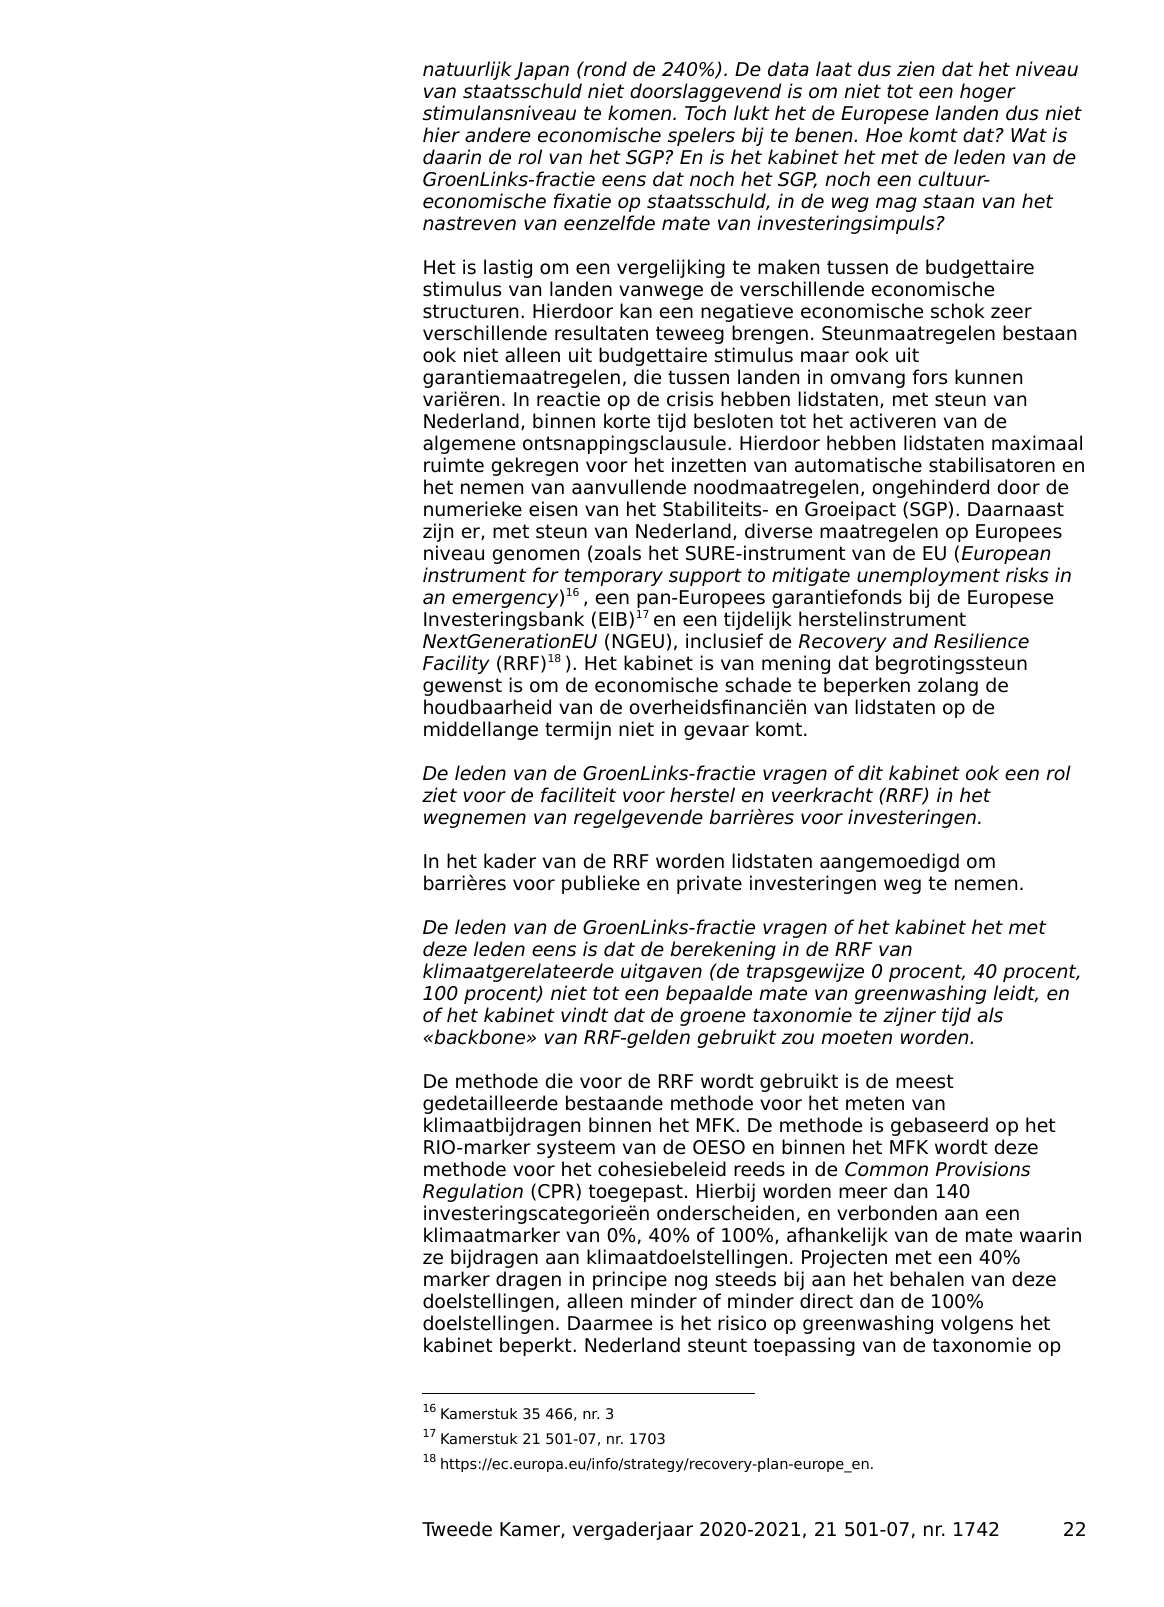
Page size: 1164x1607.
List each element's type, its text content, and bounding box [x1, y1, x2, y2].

text Kamerstuk 21 501-07, nr. 1703 [422, 1427, 1087, 1449]
text https://ec.europa.eu/info/strategy/recovery-plan-europe_en. [422, 1452, 1087, 1474]
text In het kader van de RRF worden lidstaten aangemoedigd om barrières voor publieke en private investeringen weg te nemen. [422, 851, 1087, 895]
text Kamerstuk 35 466, nr. 3 [422, 1402, 1087, 1424]
text De leden van de GroenLinks-fractie vragen of dit kabinet ook een rol ziet voor de faciliteit voor herstel en veerkracht (RRF) in het wegnemen van regelgevende barrières voor investeringen. [422, 763, 1087, 829]
text Het is lastig om een vergelijking te maken tussen de budgettaire stimulus van landen vanwege de verschillende economische structuren. Hierdoor kan een negatieve economische schok zeer verschillende resultaten teweeg brengen. Steunmaatregelen bestaan ook niet alleen uit budgettaire stimulus maar ook uit garantiemaatregelen, die tussen landen in omvang fors kunnen variëren. In reactie op de crisis hebben lidstaten, met steun van Nederland, binnen korte tijd besloten tot het activeren van de algemene ontsnappingsclausule. Hierdoor hebben lidstaten maximaal ruimte gekregen voor het inzetten van automatische stabilisatoren en het nemen van aanvullende noodmaatregelen, ongehinderd door de numerieke eisen van het Stabiliteits- en Groeipact (SGP). Daarnaast zijn er, met steun van Nederland, diverse maatregelen op Europees niveau genomen (zoals het SURE-instrument van de EU (European instrument for temporary support to mitigate unemployment risks in an emergency), een pan-Europees garantiefonds bij de Europese Investeringsbank (EIB)en een tijdelijk herstelinstrument NextGenerationEU (NGEU), inclusief de Recovery and Resilience Facility (RRF)). Het kabinet is van mening dat begrotingssteun gewenst is om de economische schade te beperken zolang de houdbaarheid van de overheidsfinanciën van lidstaten op de middellange termijn niet in gevaar komt. [422, 257, 1087, 741]
text De methode die voor de RRF wordt gebruikt is de meest gedetailleerde bestaande methode voor het meten van klimaatbijdragen binnen het MFK. De methode is gebaseerd op het RIO-marker systeem van de OESO en binnen het MFK wordt deze methode voor het cohesiebeleid reeds in de Common Provisions Regulation (CPR) toegepast. Hierbij worden meer dan 140 investeringscategorieën onderscheiden, en verbonden aan een klimaatmarker van 0%, 40% of 100%, afhankelijk van de mate waarin ze bijdragen aan klimaatdoelstellingen. Projecten met een 40% marker dragen in principe nog steeds bij aan het behalen van deze doelstellingen, alleen minder of minder direct dan de 100% doelstellingen. Daarmee is het risico op greenwashing volgens het kabinet beperkt. Nederland steunt toepassing van de taxonomie op [422, 1071, 1087, 1357]
text De leden van de GroenLinks-fractie vragen of het kabinet het met deze leden eens is dat de berekening in de RRF van klimaatgerelateerde uitgaven (de trapsgewijze 0 procent, 40 procent, 100 procent) niet tot een bepaalde mate van greenwashing leidt, en of het kabinet vindt dat de groene taxonomie te zijner tijd als «backbone» van RRF-gelden gebruikt zou moeten worden. [422, 917, 1087, 1049]
text natuurlijk Japan (rond de 240%). De data laat dus zien dat het niveau van staatsschuld niet doorslaggevend is om niet tot een hoger stimulansniveau te komen. Toch lukt het de Europese landen dus niet hier andere economische spelers bij te benen. Hoe komt dat? Wat is daarin de rol van het SGP? En is het kabinet het met de leden van de GroenLinks-fractie eens dat noch het SGP, noch een cultuur-economische fixatie op staatsschuld, in de weg mag staan van het nastreven van eenzelfde mate van investeringsimpuls? [422, 59, 1087, 235]
